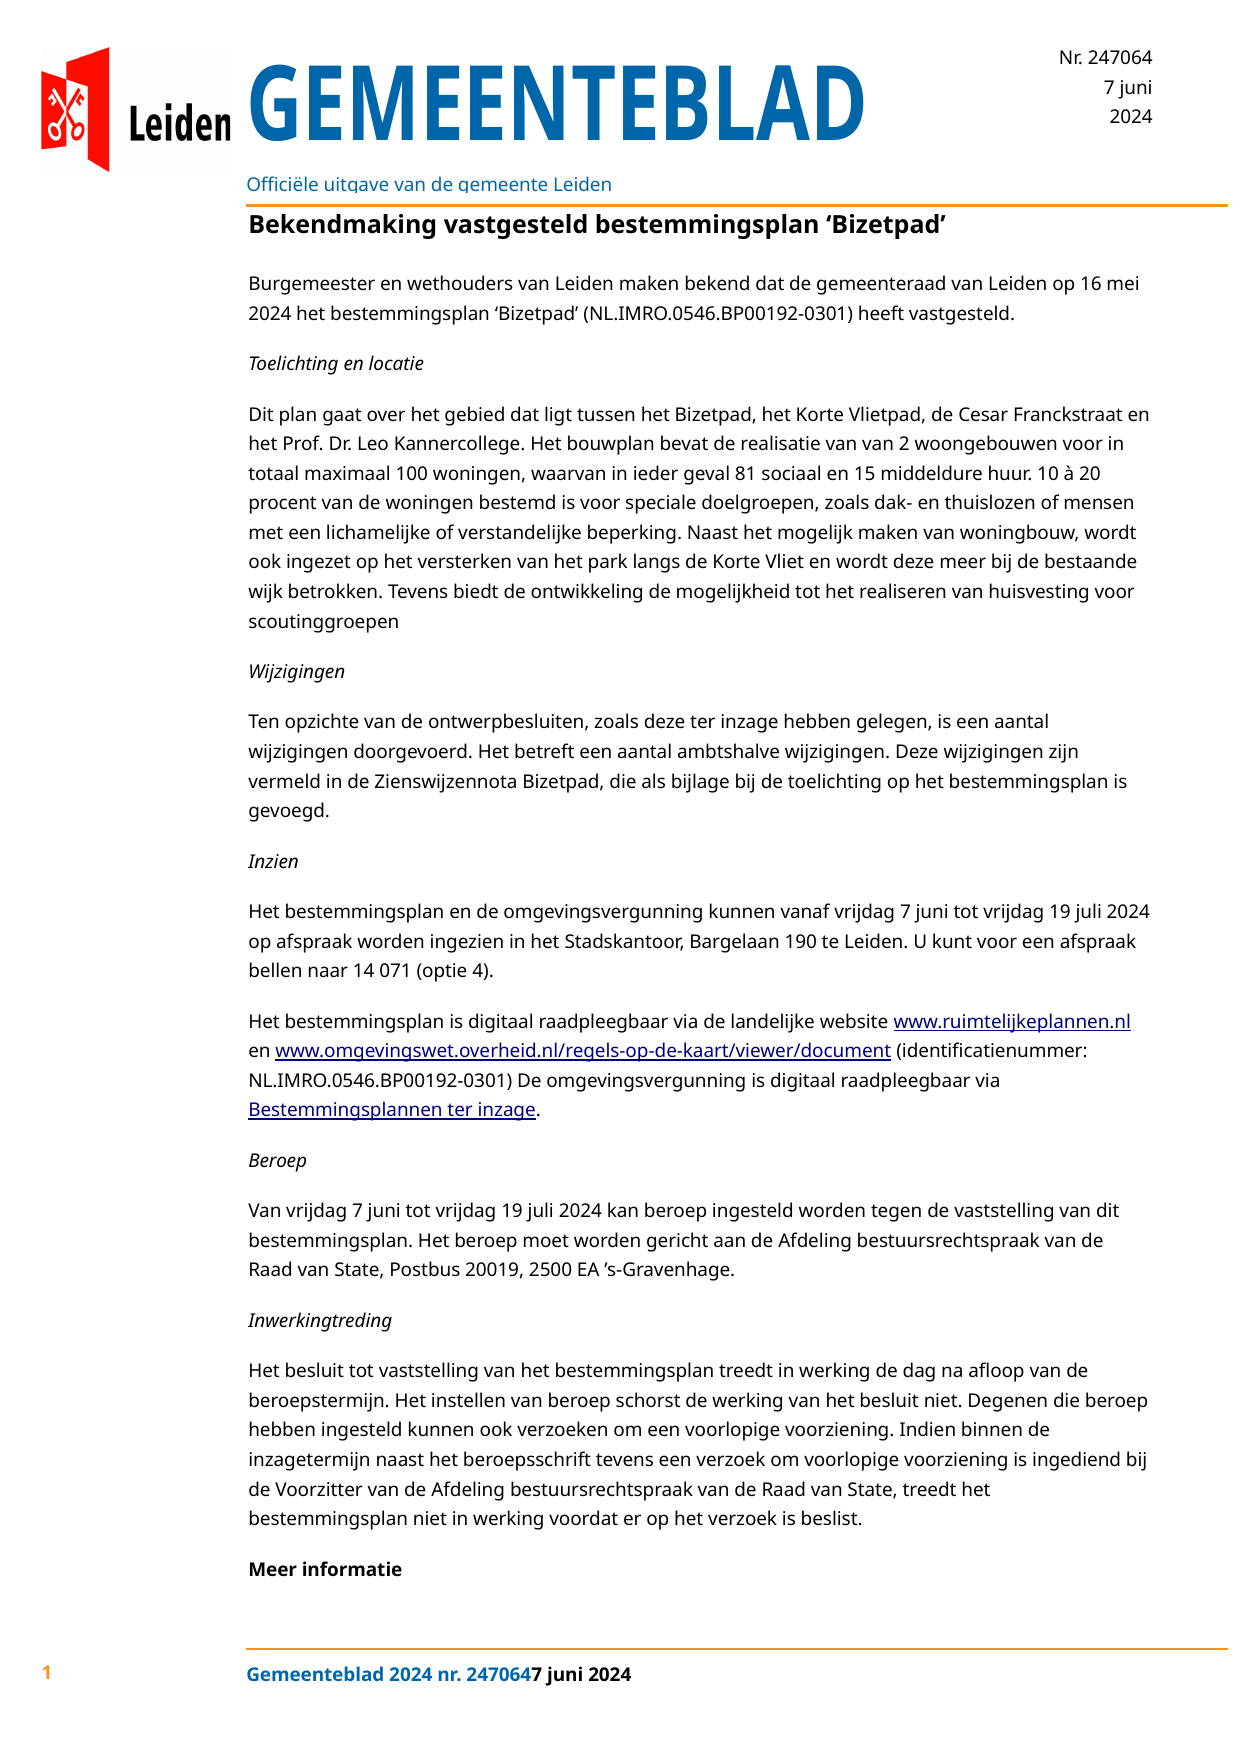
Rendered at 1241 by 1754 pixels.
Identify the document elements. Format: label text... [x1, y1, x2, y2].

text Meer informatie [248, 1556, 1152, 1581]
text Burgemeester en wethouders van Leiden maken bekend dat de gemeenteraad van Leiden op 16 mei 2024 het bestemmingsplan ‘Bizetpad’ (NL.IMRO.0546.BP00192-0301) heeft vastgesteld. [248, 270, 1152, 326]
text Ten opzichte van de ontwerpbesluiten, zoals deze ter inzage hebben gelegen, is een aantal wijzigingen doorgevoerd. Het betreft een aantal ambtshalve wijzigingen. Deze wijzigingen zijn vermeld in de Zienswijzennota Bizetpad, die als bijlage bij de toelichting op het bestemmingsplan is gevoegd. [248, 709, 1152, 823]
text Inzien [248, 848, 1152, 873]
text Toelichting en locatie [248, 350, 1152, 376]
text Het bestemmingsplan en de omgevingsvergunning kunnen vanaf vrijdag 7 juni tot vrijdag 19 juli 2024 op afspraak worden ingezien in het Stadskantoor, Bargelaan 190 te Leiden. U kunt voor een afspraak bellen naar 14 071 (optie 4). [248, 898, 1152, 983]
text Beroep [248, 1147, 1152, 1173]
picture [41, 47, 231, 172]
text Bekendmaking vastgesteld bestemmingsplan ‘Bizetpad’ [248, 207, 1152, 241]
text Inwerkingtreding [248, 1307, 1152, 1333]
text Het bestemmingsplan is digitaal raadpleegbaar via de landelijke website www.ruimtelijkeplannen.nl en www.omgevingswet.overheid.nl/regels-op-de-kaart/viewer/document (identificatienummer: NL.IMRO.0546.BP00192-0301) De omgevingsvergunning is digitaal raadpleegbaar via Bestemmingsplannen ter inzage. [248, 1008, 1152, 1122]
text Het besluit tot vaststelling van het bestemmingsplan treedt in werking de dag na afloop van de beroepstermijn. Het instellen van beroep schorst de werking van het besluit niet. Degenen die beroep hebben ingesteld kunnen ook verzoeken om een voorlopige voorziening. Indien binnen de inzagetermijn naast het beroepsschrift tevens een verzoek om voorlopige voorziening is ingediend bij de Voorzitter van de Afdeling bestuursrechtspraak van de Raad van State, treedt het bestemmingsplan niet in werking voordat er op het verzoek is beslist. [248, 1357, 1152, 1531]
text Dit plan gaat over het gebied dat ligt tussen het Bizetpad, het Korte Vlietpad, de Cesar Franckstraat en het Prof. Dr. Leo Kannercollege. Het bouwplan bevat de realisatie van van 2 woongebouwen voor in totaal maximaal 100 woningen, waarvan in ieder geval 81 sociaal en 15 middeldure huur. 10 à 20 procent van de woningen bestemd is voor speciale doelgroepen, zoals dak- en thuislozen of mensen met een lichamelijke of verstandelijke beperking. Naast het mogelijk maken van woningbouw, wordt ook ingezet op het versterken van het park langs de Korte Vliet en wordt deze meer bij de bestaande wijk betrokken. Tevens biedt de ontwikkeling de mogelijkheid tot het realiseren van huisvesting voor scoutinggroepen [248, 401, 1152, 633]
text Wijzigingen [248, 658, 1152, 684]
text Van vrijdag 7 juni tot vrijdag 19 juli 2024 kan beroep ingesteld worden tegen de vaststelling van dit bestemmingsplan. Het beroep moet worden gericht aan de Afdeling bestuursrechtspraak van de Raad van State, Postbus 20019, 2500 EA ’s-Gravenhage. [248, 1197, 1152, 1282]
